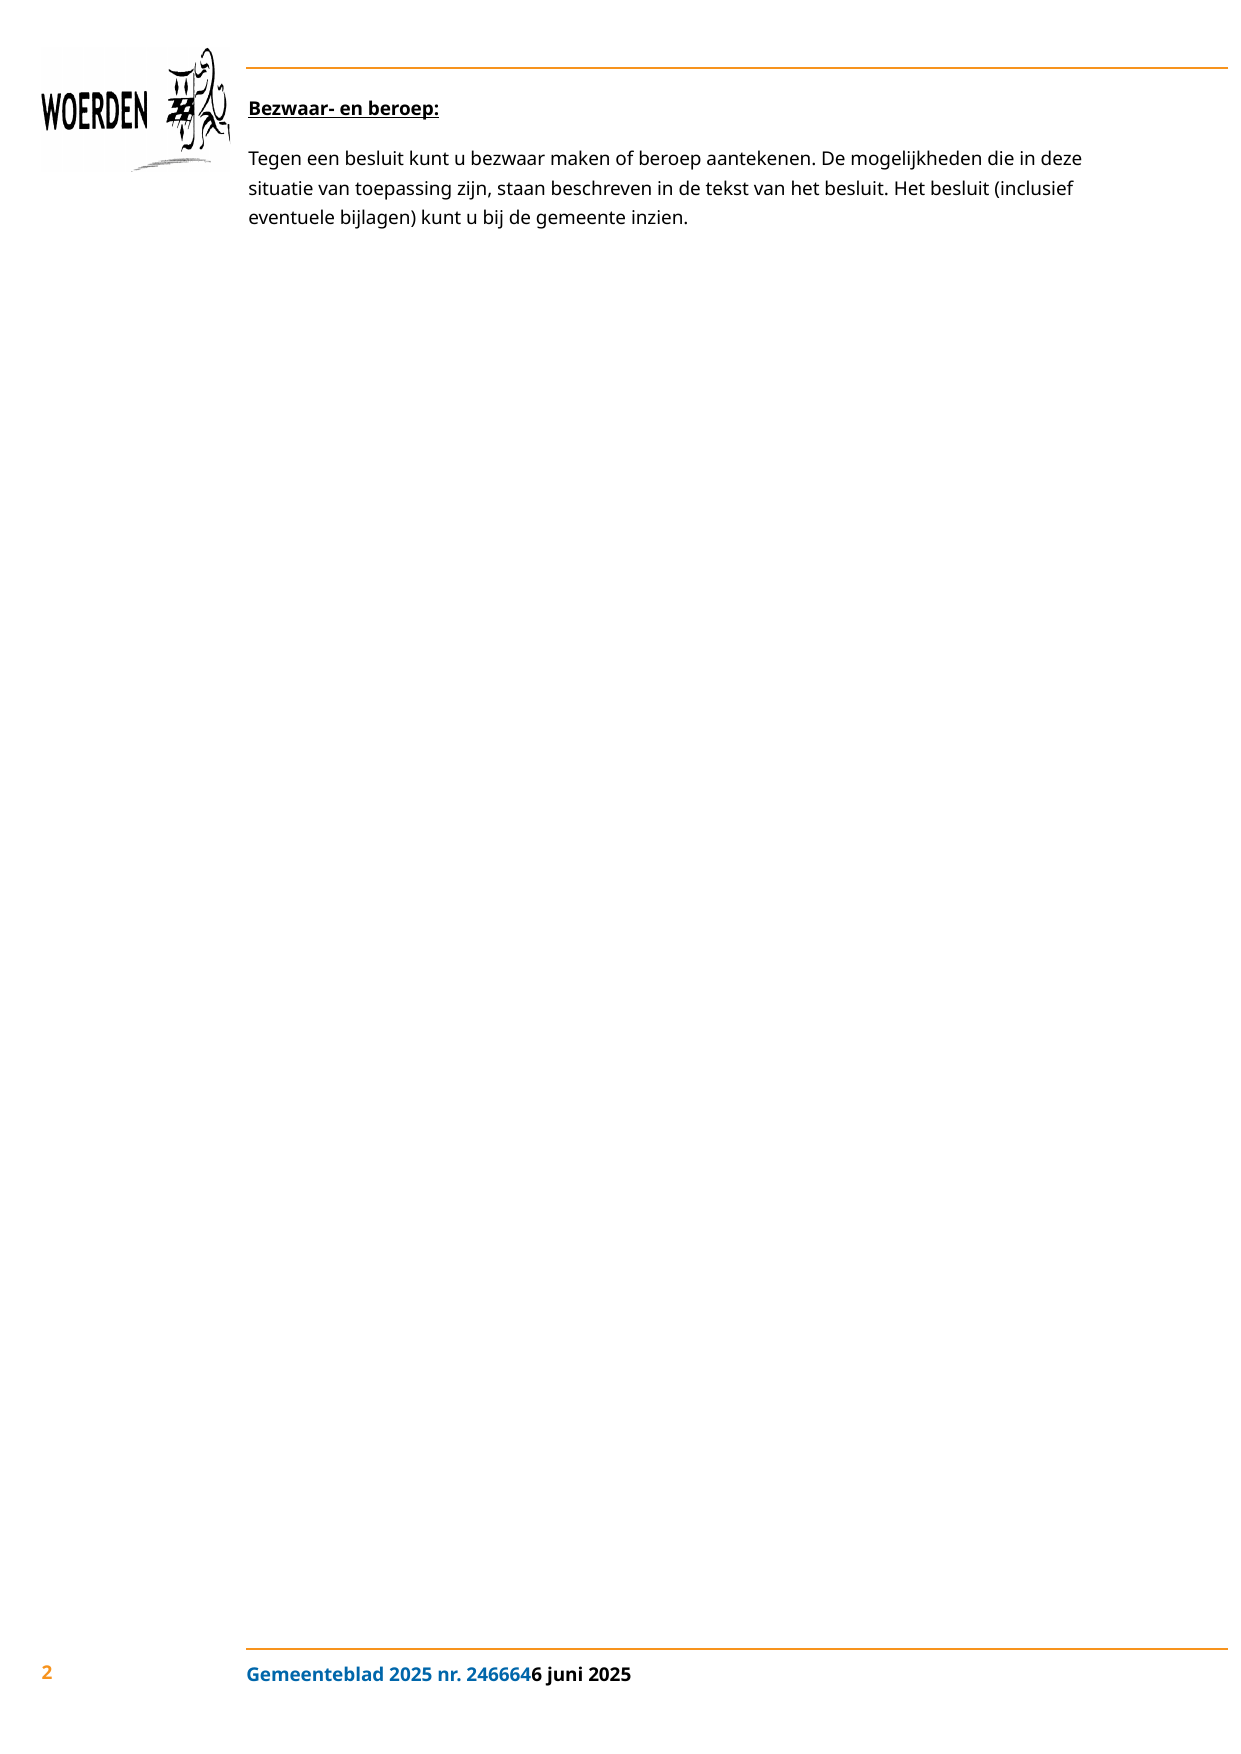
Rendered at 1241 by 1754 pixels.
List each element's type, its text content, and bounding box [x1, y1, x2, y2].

text Tegen een besluit kunt u bezwaar maken of beroep aantekenen. De mogelijkheden die in deze situatie van toepassing zijn, staan beschreven in de tekst van het besluit. Het besluit (inclusief eventuele bijlagen) kunt u bij de gemeente inzien. [248, 145, 1152, 230]
text Bezwaar- en beroep: [248, 95, 1152, 121]
picture [41, 47, 231, 172]
